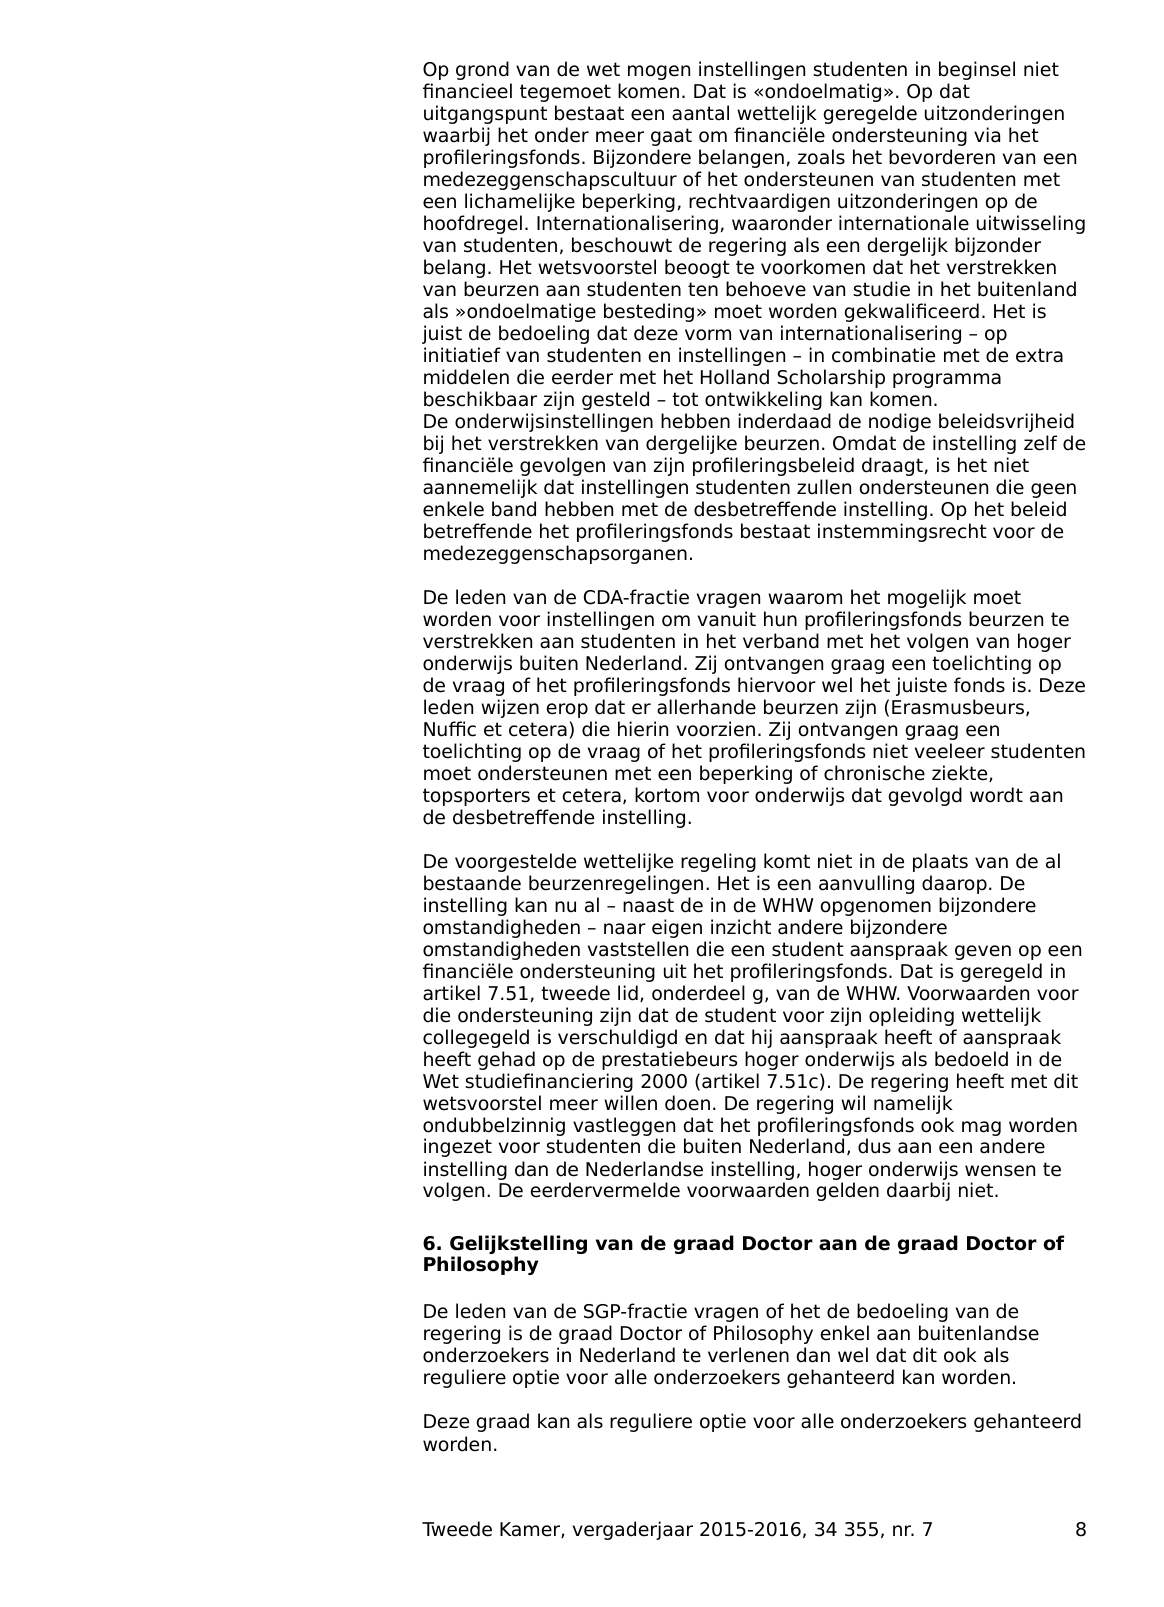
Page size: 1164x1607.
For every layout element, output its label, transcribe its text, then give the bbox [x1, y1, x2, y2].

text De leden van de CDA-fractie vragen waarom het mogelijk moet worden voor instellingen om vanuit hun profileringsfonds beurzen te verstrekken aan studenten in het verband met het volgen van hoger onderwijs buiten Nederland. Zij ontvangen graag een toelichting op de vraag of het profileringsfonds hiervoor wel het juiste fonds is. Deze leden wijzen erop dat er allerhande beurzen zijn (Erasmusbeurs, Nuffic et cetera) die hierin voorzien. Zij ontvangen graag een toelichting op de vraag of het profileringsfonds niet veeleer studenten moet ondersteunen met een beperking of chronische ziekte, topsporters et cetera, kortom voor onderwijs dat gevolgd wordt aan de desbetreffende instelling. [422, 587, 1087, 828]
subtitle 6. Gelijkstelling van de graad Doctor aan de graad Doctor of Philosophy [422, 1232, 1087, 1276]
text Op grond van de wet mogen instellingen studenten in beginsel niet financieel tegemoet komen. Dat is «ondoelmatig». Op dat uitgangspunt bestaat een aantal wettelijk geregelde uitzonderingen waarbij het onder meer gaat om financiële ondersteuning via het profileringsfonds. Bijzondere belangen, zoals het bevorderen van een medezeggenschapscultuur of het ondersteunen van studenten met een lichamelijke beperking, rechtvaardigen uitzonderingen op de hoofdregel. Internationalisering, waaronder internationale uitwisseling van studenten, beschouwt de regering als een dergelijk bijzonder belang. Het wetsvoorstel beoogt te voorkomen dat het verstrekken van beurzen aan studenten ten behoeve van studie in het buitenland als »ondoelmatige besteding» moet worden gekwalificeerd. Het is juist de bedoeling dat deze vorm van internationalisering – op initiatief van studenten en instellingen – in combinatie met de extra middelen die eerder met het Holland Scholarship programma beschikbaar zijn gesteld – tot ontwikkeling kan komen. [422, 59, 1087, 411]
text De onderwijsinstellingen hebben inderdaad de nodige beleidsvrijheid bij het verstrekken van dergelijke beurzen. Omdat de instelling zelf de financiële gevolgen van zijn profileringsbeleid draagt, is het niet aannemelijk dat instellingen studenten zullen ondersteunen die geen enkele band hebben met de desbetreffende instelling. Op het beleid betreffende het profileringsfonds bestaat instemmingsrecht voor de medezeggenschapsorganen. [422, 411, 1087, 564]
text De leden van de SGP-fractie vragen of het de bedoeling van de regering is de graad Doctor of Philosophy enkel aan buitenlandse onderzoekers in Nederland te verlenen dan wel dat dit ook als reguliere optie voor alle onderzoekers gehanteerd kan worden. [422, 1301, 1087, 1389]
text De voorgestelde wettelijke regeling komt niet in de plaats van de al bestaande beurzenregelingen. Het is een aanvulling daarop. De instelling kan nu al – naast de in de WHW opgenomen bijzondere omstandigheden – naar eigen inzicht andere bijzondere omstandigheden vaststellen die een student aanspraak geven op een financiële ondersteuning uit het profileringsfonds. Dat is geregeld in artikel 7.51, tweede lid, onderdeel g, van de WHW. Voorwaarden voor die ondersteuning zijn dat de student voor zijn opleiding wettelijk collegegeld is verschuldigd en dat hij aanspraak heeft of aanspraak heeft gehad op de prestatiebeurs hoger onderwijs als bedoeld in de Wet studiefinanciering 2000 (artikel 7.51c). De regering heeft met dit wetsvoorstel meer willen doen. De regering wil namelijk ondubbelzinnig vastleggen dat het profileringsfonds ook mag worden ingezet voor studenten die buiten Nederland, dus aan een andere instelling dan de Nederlandse instelling, hoger onderwijs wensen te volgen. De eerdervermelde voorwaarden gelden daarbij niet. [422, 851, 1087, 1202]
text Deze graad kan als reguliere optie voor alle onderzoekers gehanteerd worden. [422, 1411, 1087, 1455]
